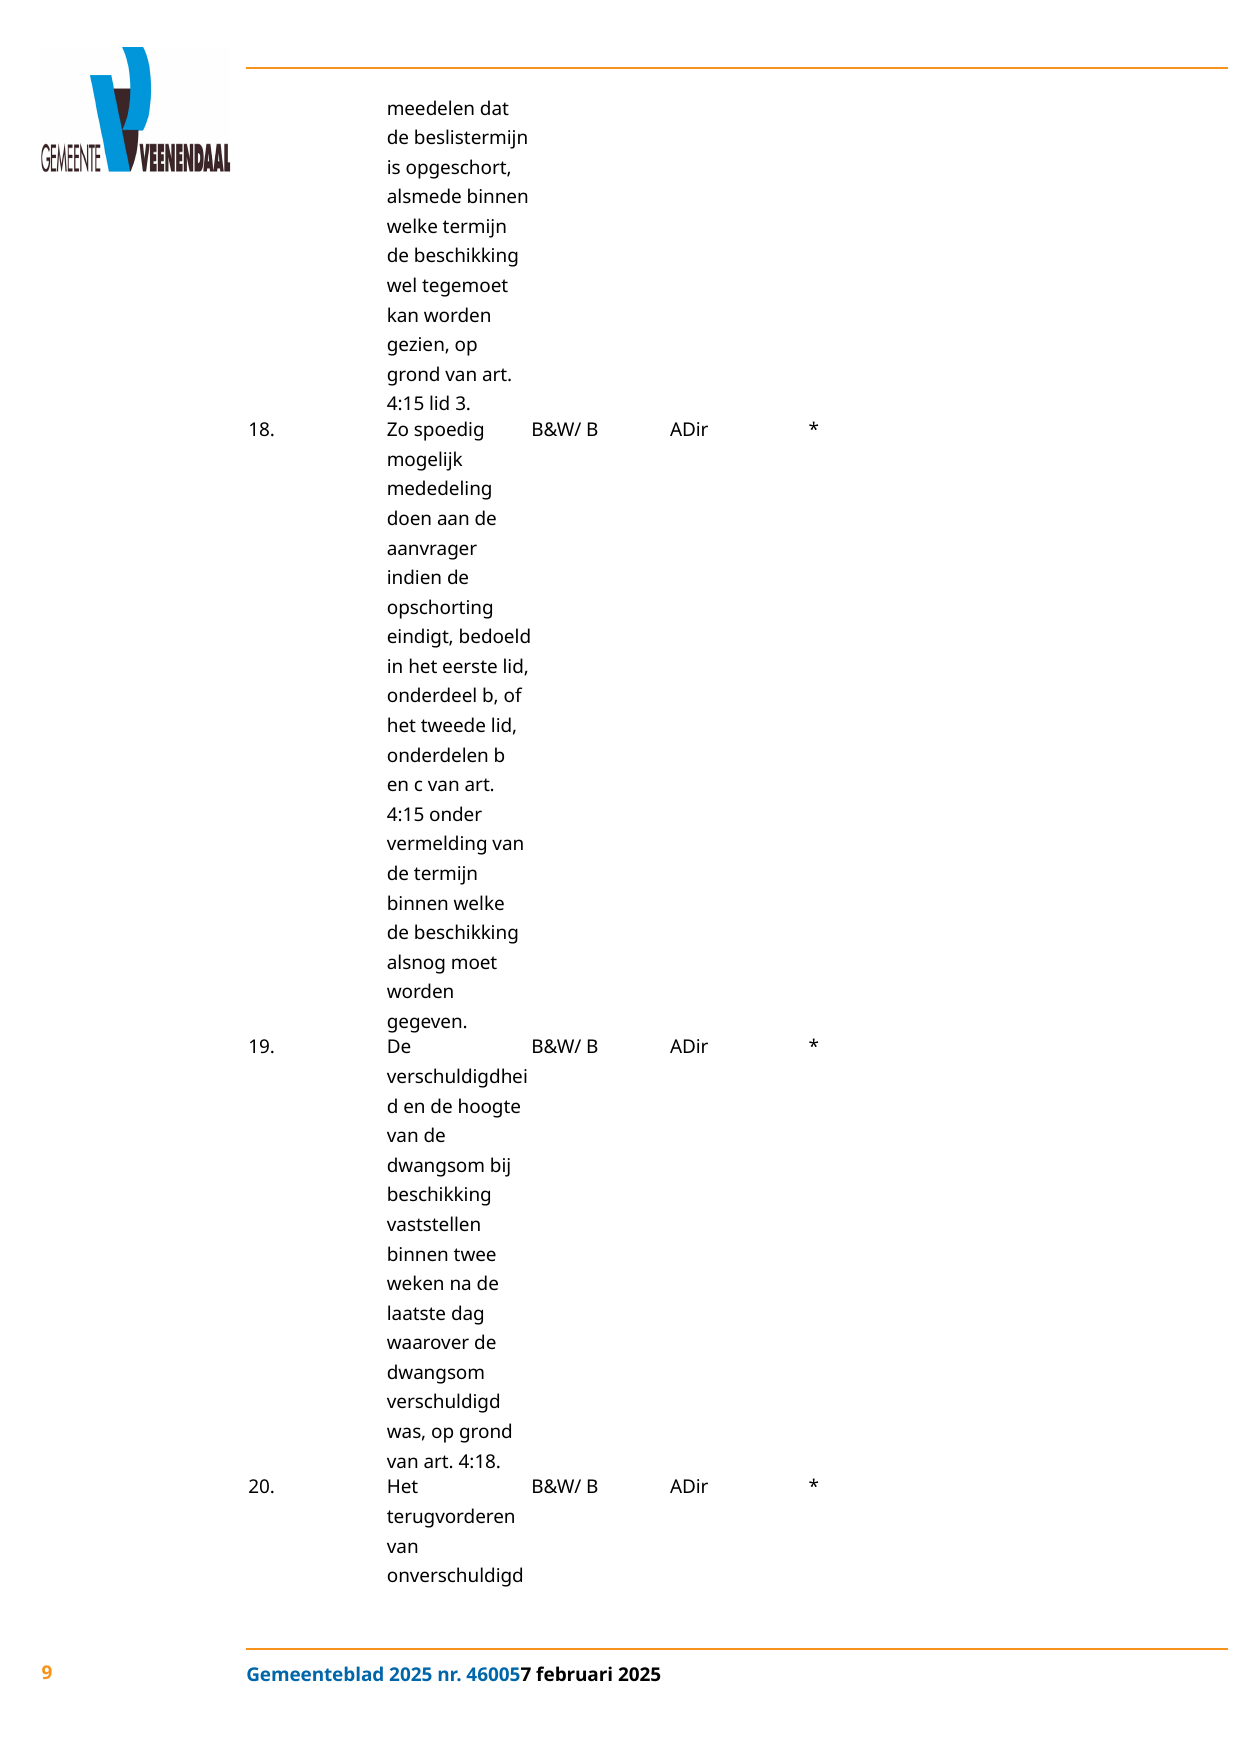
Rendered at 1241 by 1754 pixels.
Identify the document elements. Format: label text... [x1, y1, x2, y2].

table_cell [947, 1474, 1152, 1588]
picture [41, 47, 130, 172]
table_cell [947, 1034, 1152, 1474]
table_cell 19. [248, 1034, 387, 1474]
table_cell ADir [670, 1474, 808, 1588]
table_cell ADir [670, 416, 808, 1034]
picture [123, 47, 231, 172]
table_cell [670, 95, 808, 416]
table_cell * [808, 1474, 947, 1588]
table_cell * [808, 1034, 947, 1474]
table_cell B&W/ B [531, 416, 670, 1034]
table_cell * [808, 416, 947, 1034]
table_cell B&W/ B [531, 1034, 670, 1474]
table_cell [947, 95, 1152, 416]
table_cell Het terugvorderen van onverschuldigd [387, 1474, 531, 1588]
table_cell [248, 95, 387, 416]
table_cell De verschuldigdheid en de hoogte van de dwangsom bij beschikking vaststellen binnen twee weken na de laatste dag waarover de dwangsom verschuldigd was, op grond van art. 4:18. [387, 1034, 531, 1474]
table_cell B&W/ B [531, 1474, 670, 1588]
table_cell meedelen dat de beslistermijn is opgeschort, alsmede binnen welke termijn de beschikking wel tegemoet kan worden gezien, op grond van art. 4:15 lid 3. [387, 95, 531, 416]
table_cell 20. [248, 1474, 387, 1588]
table_cell [947, 416, 1152, 1034]
table_cell 18. [248, 416, 387, 1034]
table_cell Zo spoedig mogelijk mededeling doen aan de aanvrager indien de opschorting eindigt, bedoeld in het eerste lid, onderdeel b, of het tweede lid, onderdelen b en c van art. 4:15 onder vermelding van de termijn binnen welke de beschikking alsnog moet worden gegeven. [387, 416, 531, 1034]
table_cell [531, 95, 670, 416]
table_cell ADir [670, 1034, 808, 1474]
table_cell [808, 95, 947, 416]
